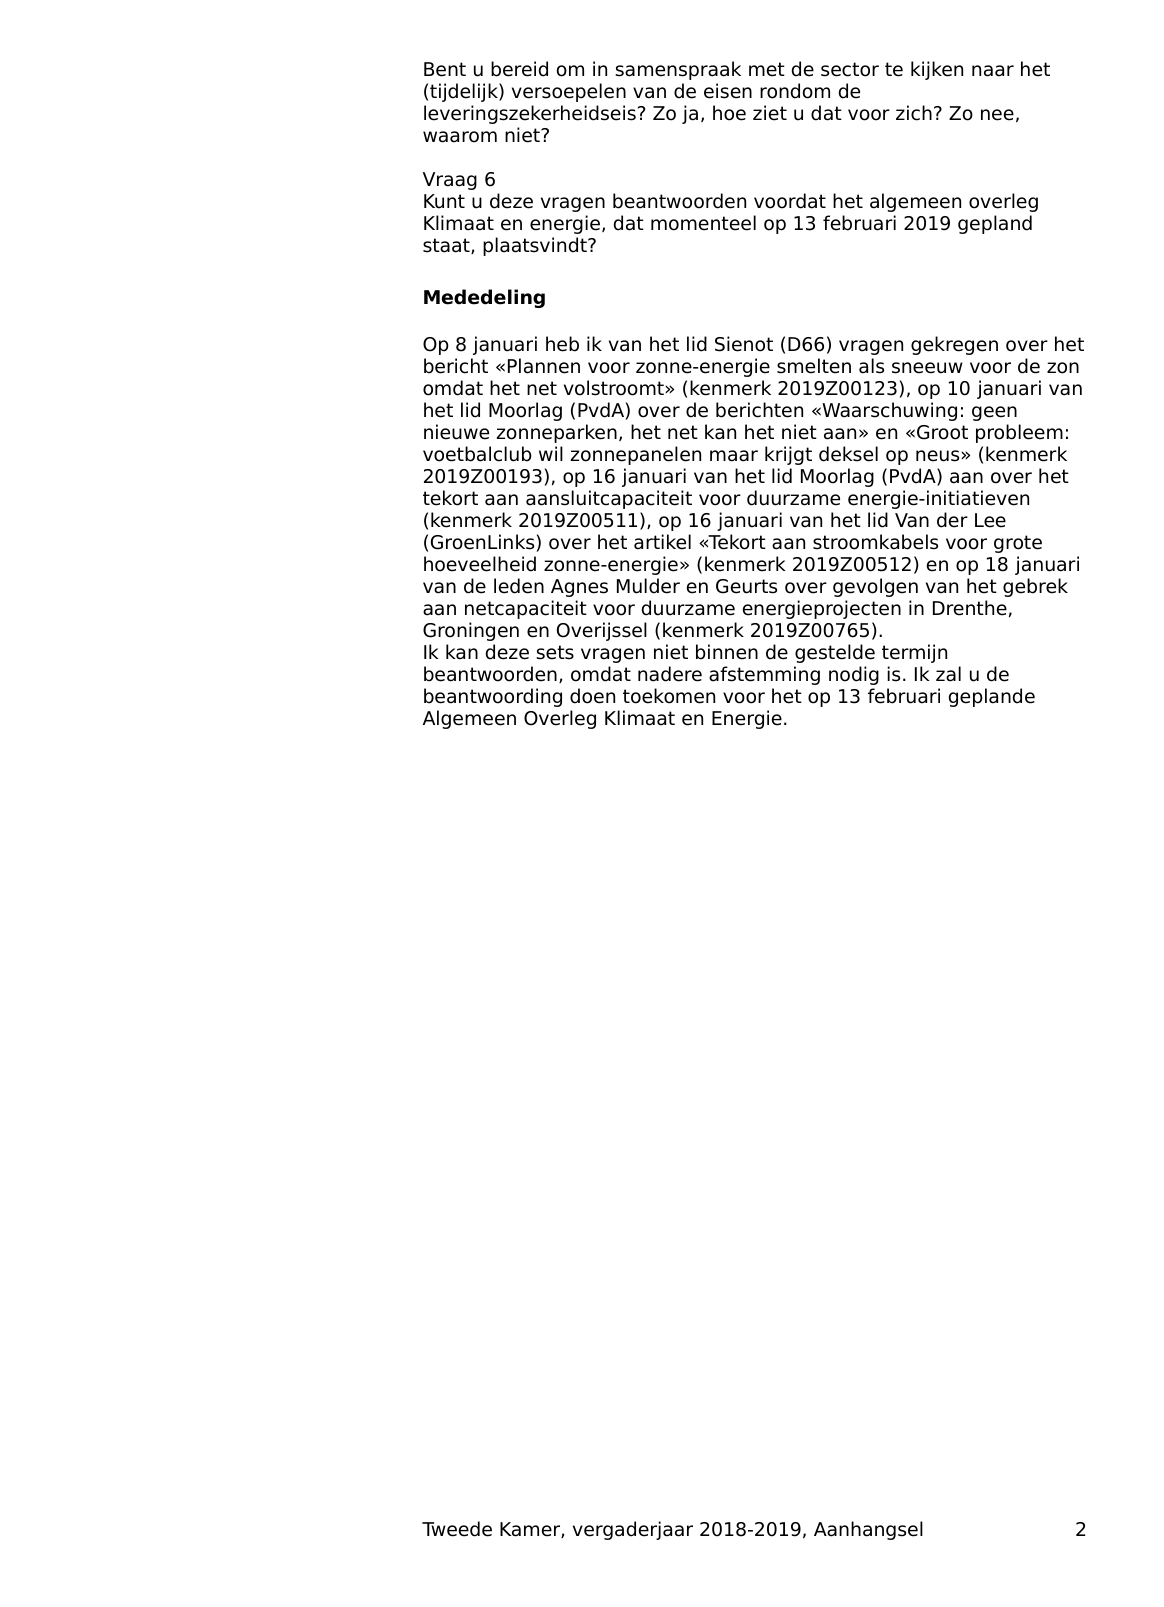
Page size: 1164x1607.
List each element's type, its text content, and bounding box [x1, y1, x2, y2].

text Kunt u deze vragen beantwoorden voordat het algemeen overleg Klimaat en energie, dat momenteel op 13 februari 2019 gepland staat, plaatsvindt? [422, 191, 1087, 257]
text Vraag 6 [422, 169, 1087, 191]
text Op 8 januari heb ik van het lid Sienot (D66) vragen gekregen over het bericht «Plannen voor zonne-energie smelten als sneeuw voor de zon omdat het net volstroomt» (kenmerk 2019Z00123), op 10 januari van het lid Moorlag (PvdA) over de berichten «Waarschuwing: geen nieuwe zonneparken, het net kan het niet aan» en «Groot probleem: voetbalclub wil zonnepanelen maar krijgt deksel op neus» (kenmerk 2019Z00193), op 16 januari van het lid Moorlag (PvdA) aan over het tekort aan aansluitcapaciteit voor duurzame energie-initiatieven (kenmerk 2019Z00511), op 16 januari van het lid Van der Lee (GroenLinks) over het artikel «Tekort aan stroomkabels voor grote hoeveelheid zonne-energie» (kenmerk 2019Z00512) en op 18 januari van de leden Agnes Mulder en Geurts over gevolgen van het gebrek aan netcapaciteit voor duurzame energieprojecten in Drenthe, Groningen en Overijssel (kenmerk 2019Z00765). [422, 334, 1087, 642]
text Bent u bereid om in samenspraak met de sector te kijken naar het (tijdelijk) versoepelen van de eisen rondom de leveringszekerheidseis? Zo ja, hoe ziet u dat voor zich? Zo nee, waarom niet? [422, 59, 1087, 147]
subtitle Mededeling [422, 287, 1087, 309]
text Ik kan deze sets vragen niet binnen de gestelde termijn beantwoorden, omdat nadere afstemming nodig is. Ik zal u de beantwoording doen toekomen voor het op 13 februari geplande Algemeen Overleg Klimaat en Energie. [422, 642, 1087, 730]
